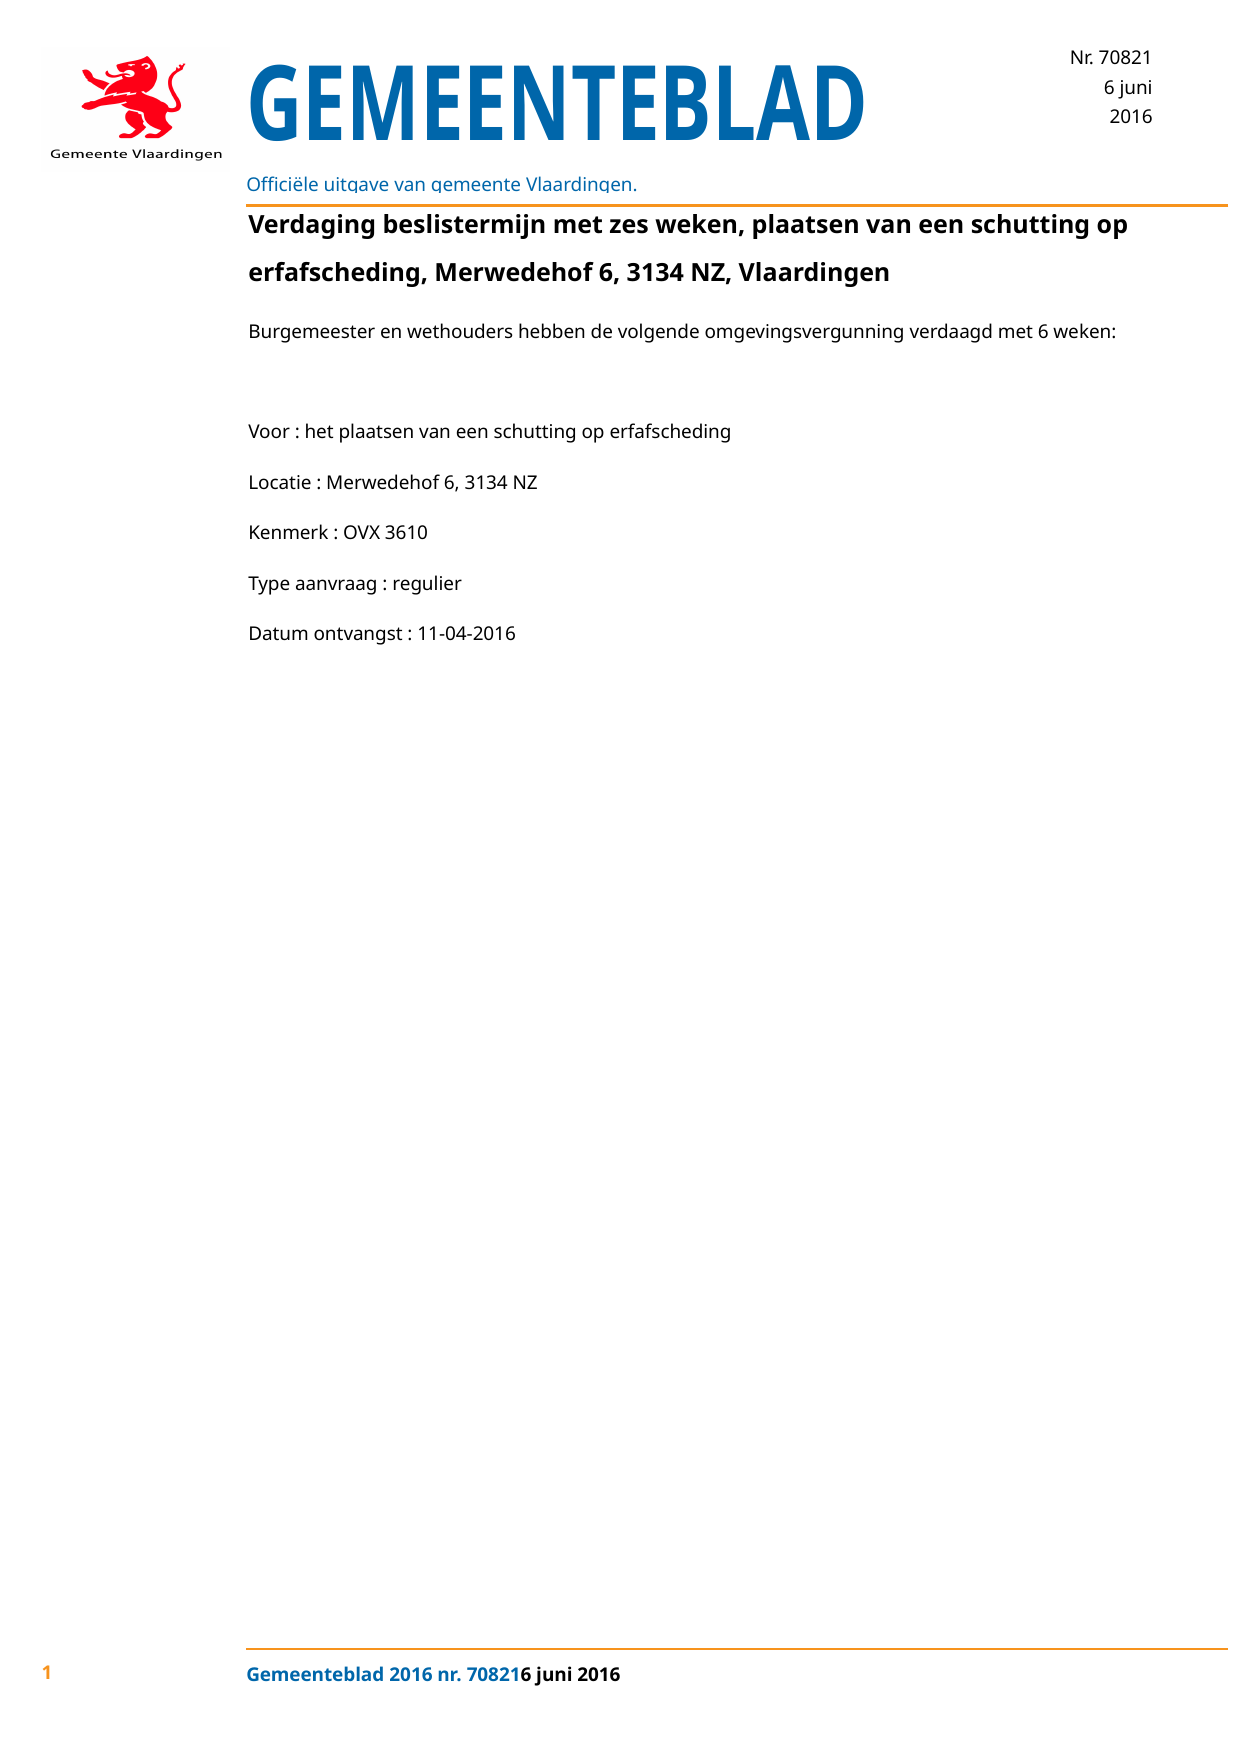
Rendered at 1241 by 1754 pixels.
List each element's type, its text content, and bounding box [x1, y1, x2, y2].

text Type aanvraag : regulier [248, 570, 1152, 596]
text Voor : het plaatsen van een schutting op erfafscheding [248, 419, 1152, 444]
text Datum ontvangst : 11-04-2016 [248, 620, 1152, 646]
text Kenmerk : OVX 3610 [248, 519, 1152, 545]
picture [41, 47, 231, 172]
text Verdaging beslistermijn met zes weken, plaatsen van een schutting op erfafscheding, Merwedehof 6, 3134 NZ, Vlaardingen [248, 207, 1152, 288]
text Burgemeester en wethouders hebben de volgende omgevingsvergunning verdaagd met 6 weken: [248, 318, 1152, 344]
text Locatie : Merwedehof 6, 3134 NZ [248, 469, 1152, 495]
